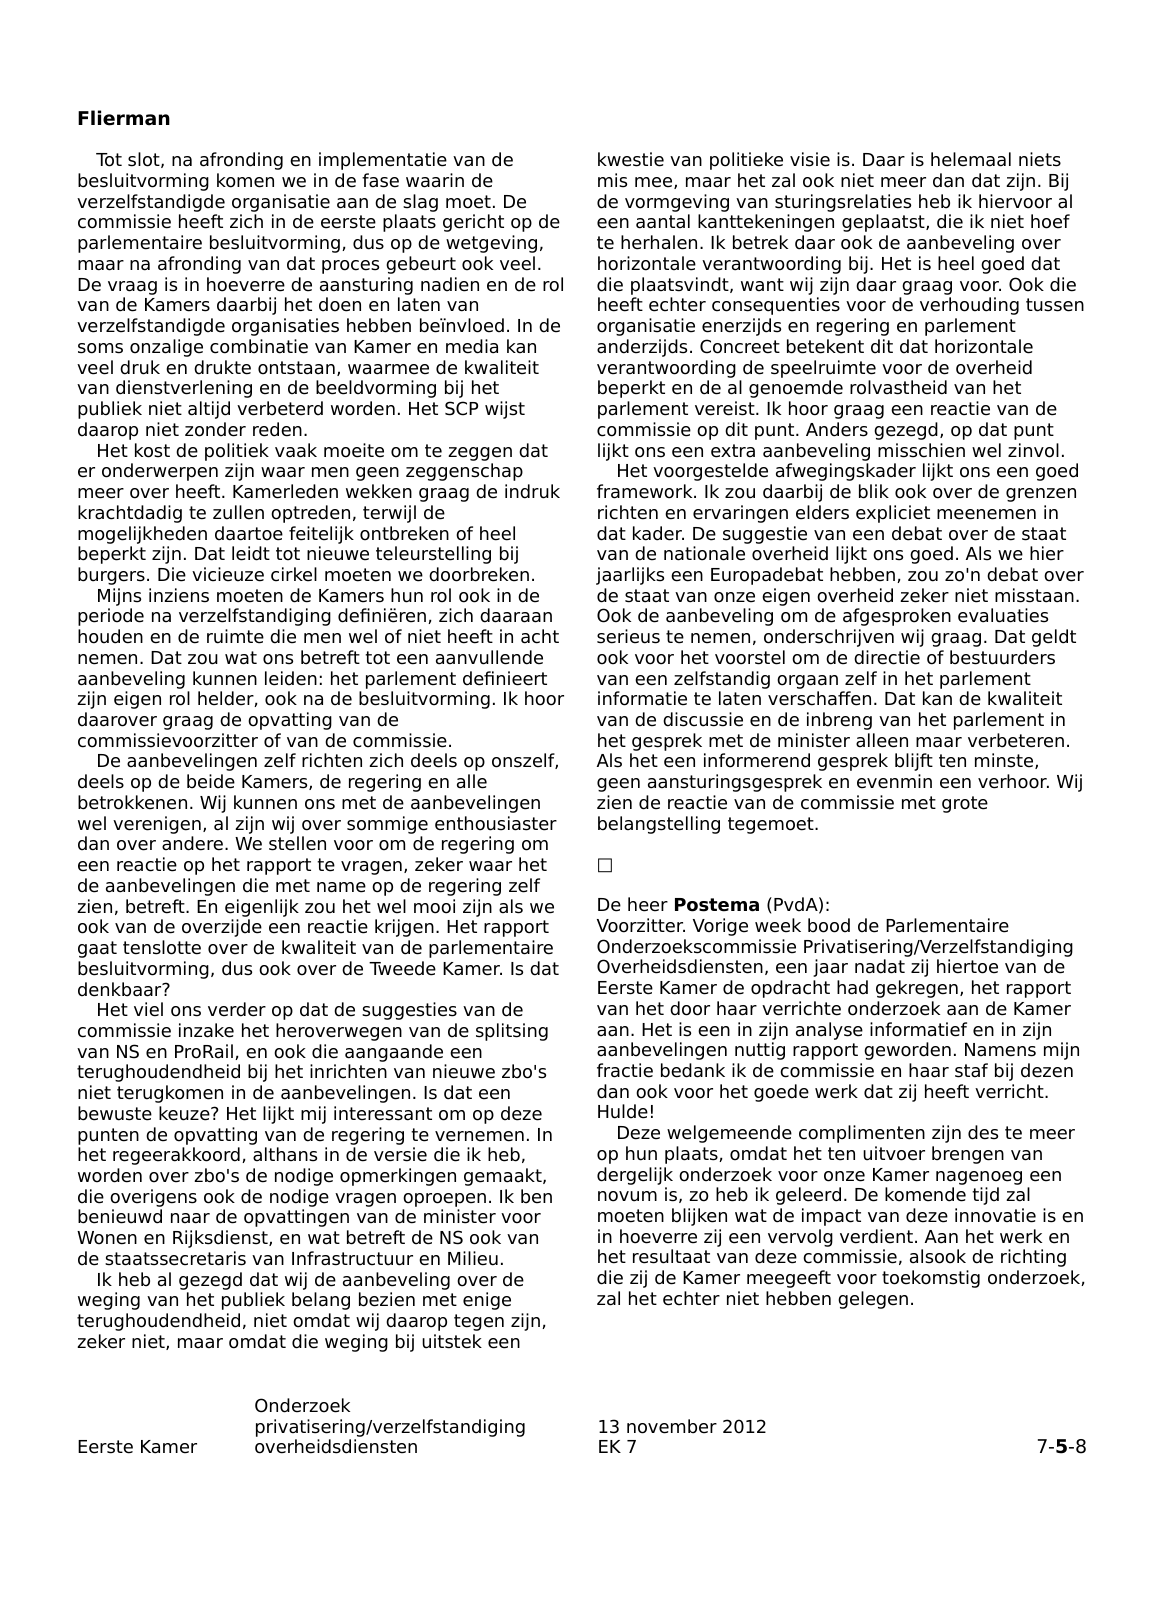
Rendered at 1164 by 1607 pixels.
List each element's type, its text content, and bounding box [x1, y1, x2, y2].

text kwestie van politieke visie is. Daar is helemaal niets mis mee, maar het zal ook niet meer dan dat zijn. Bij de vormgeving van sturingsrelaties heb ik hiervoor al een aantal kanttekeningen geplaatst, die ik niet hoef te herhalen. Ik betrek daar ook de aanbeveling over horizontale verantwoording bij. Het is heel goed dat die plaatsvindt, want wij zijn daar graag voor. Ook die heeft echter consequenties voor de verhouding tussen organisatie enerzijds en regering en parlement anderzijds. Concreet betekent dit dat horizontale verantwoording de speelruimte voor de overheid beperkt en de al genoemde rolvastheid van het parlement vereist. Ik hoor graag een reactie van de commissie op dit punt. Anders gezegd, op dat punt lijkt ons een extra aanbeveling misschien wel zinvol. [596, 150, 1087, 461]
text Mijns inziens moeten de Kamers hun rol ook in de periode na verzelfstandiging definiëren, zich daaraan houden en de ruimte die men wel of niet heeft in acht nemen. Dat zou wat ons betreft tot een aanvullende aanbeveling kunnen leiden: het parlement definieert zijn eigen rol helder, ook na de besluitvorming. Ik hoor daarover graag de opvatting van de commissievoorzitter of van de commissie. [77, 586, 567, 751]
text Het viel ons verder op dat de suggesties van de commissie inzake het heroverwegen van de splitsing van NS en ProRail, en ook die aangaande een terughoudendheid bij het inrichten van nieuwe zbo's niet terugkomen in de aanbevelingen. Is dat een bewuste keuze? Het lijkt mij interessant om op deze punten de opvatting van de regering te vernemen. In het regeerakkoord, althans in de versie die ik heb, worden over zbo's de nodige opmerkingen gemaakt, die overigens ook de nodige vragen oproepen. Ik ben benieuwd naar de opvattingen van de minister voor Wonen en Rijksdienst, en wat betreft de NS ook van de staatssecretaris van Infrastructuur en Milieu. [77, 1000, 567, 1269]
text Tot slot, na afronding en implementatie van de besluitvorming komen we in de fase waarin de verzelfstandigde organisatie aan de slag moet. De commissie heeft zich in de eerste plaats gericht op de parlementaire besluitvorming, dus op de wetgeving, maar na afronding van dat proces gebeurt ook veel. De vraag is in hoeverre de aansturing nadien en de rol van de Kamers daarbij het doen en laten van verzelfstandigde organisaties hebben beïnvloed. In de soms onzalige combinatie van Kamer en media kan veel druk en drukte ontstaan, waarmee de kwaliteit van dienstverlening en de beeldvorming bij het publiek niet altijd verbeterd worden. Het SCP wijst daarop niet zonder reden. [77, 150, 567, 440]
text Het voorgestelde afwegingskader lijkt ons een goed framework. Ik zou daarbij de blik ook over de grenzen richten en ervaringen elders expliciet meenemen in dat kader. De suggestie van een debat over de staat van de nationale overheid lijkt ons goed. Als we hier jaarlijks een Europadebat hebben, zou zo'n debat over de staat van onze eigen overheid zeker niet misstaan. Ook de aanbeveling om de afgesproken evaluaties serieus te nemen, onderschrijven wij graag. Dat geldt ook voor het voorstel om de directie of bestuurders van een zelfstandig orgaan zelf in het parlement informatie te laten verschaffen. Dat kan de kwaliteit van de discussie en de inbreng van het parlement in het gesprek met de minister alleen maar verbeteren. Als het een informerend gesprek blijft ten minste, geen aansturingsgesprek en evenmin een verhoor. Wij zien de reactie van de commissie met grote belangstelling tegemoet. [596, 461, 1087, 834]
text Voorzitter. Vorige week bood de Parlementaire Onderzoekscommissie Privatisering/Verzelfstandiging Overheidsdiensten, een jaar nadat zij hiertoe van de Eerste Kamer de opdracht had gekregen, het rapport van het door haar verrichte onderzoek aan de Kamer aan. Het is een in zijn analyse informatief en in zijn aanbevelingen nuttig rapport geworden. Namens mijn fractie bedank ik de commissie en haar staf bij dezen dan ook voor het goede werk dat zij heeft verricht. Hulde! [596, 916, 1087, 1123]
text Ik heb al gezegd dat wij de aanbeveling over de weging van het publiek belang bezien met enige terughoudendheid, niet omdat wij daarop tegen zijn, zeker niet, maar omdat die weging bij uitstek een [77, 1269, 567, 1352]
text Deze welgemeende complimenten zijn des te meer op hun plaats, omdat het ten uitvoer brengen van dergelijk onderzoek voor onze Kamer nagenoeg een novum is, zo heb ik geleerd. De komende tijd zal moeten blijken wat de impact van deze innovatie is en in hoeverre zij een vervolg verdient. Aan het werk en het resultaat van deze commissie, alsook de richting die zij de Kamer meegeeft voor toekomstig onderzoek, zal het echter niet hebben gelegen. [596, 1123, 1087, 1309]
text De aanbevelingen zelf richten zich deels op onszelf, deels op de beide Kamers, de regering en alle betrokkenen. Wij kunnen ons met de aanbevelingen wel verenigen, al zijn wij over sommige enthousiaster dan over andere. We stellen voor om de regering om een reactie op het rapport te vragen, zeker waar het de aanbevelingen die met name op de regering zelf zien, betreft. En eigenlijk zou het wel mooi zijn als we ook van de overzijde een reactie krijgen. Het rapport gaat tenslotte over de kwaliteit van de parlementaire besluitvorming, dus ook over de Tweede Kamer. Is dat denkbaar? [77, 751, 567, 1000]
text Het kost de politiek vaak moeite om te zeggen dat er onderwerpen zijn waar men geen zeggenschap meer over heeft. Kamerleden wekken graag de indruk krachtdadig te zullen optreden, terwijl de mogelijkheden daartoe feitelijk ontbreken of heel beperkt zijn. Dat leidt tot nieuwe teleurstelling bij burgers. Die vicieuze cirkel moeten we doorbreken. [77, 440, 567, 586]
text De heer Postema (PvdA): [596, 895, 1087, 916]
text □ [596, 854, 1087, 875]
